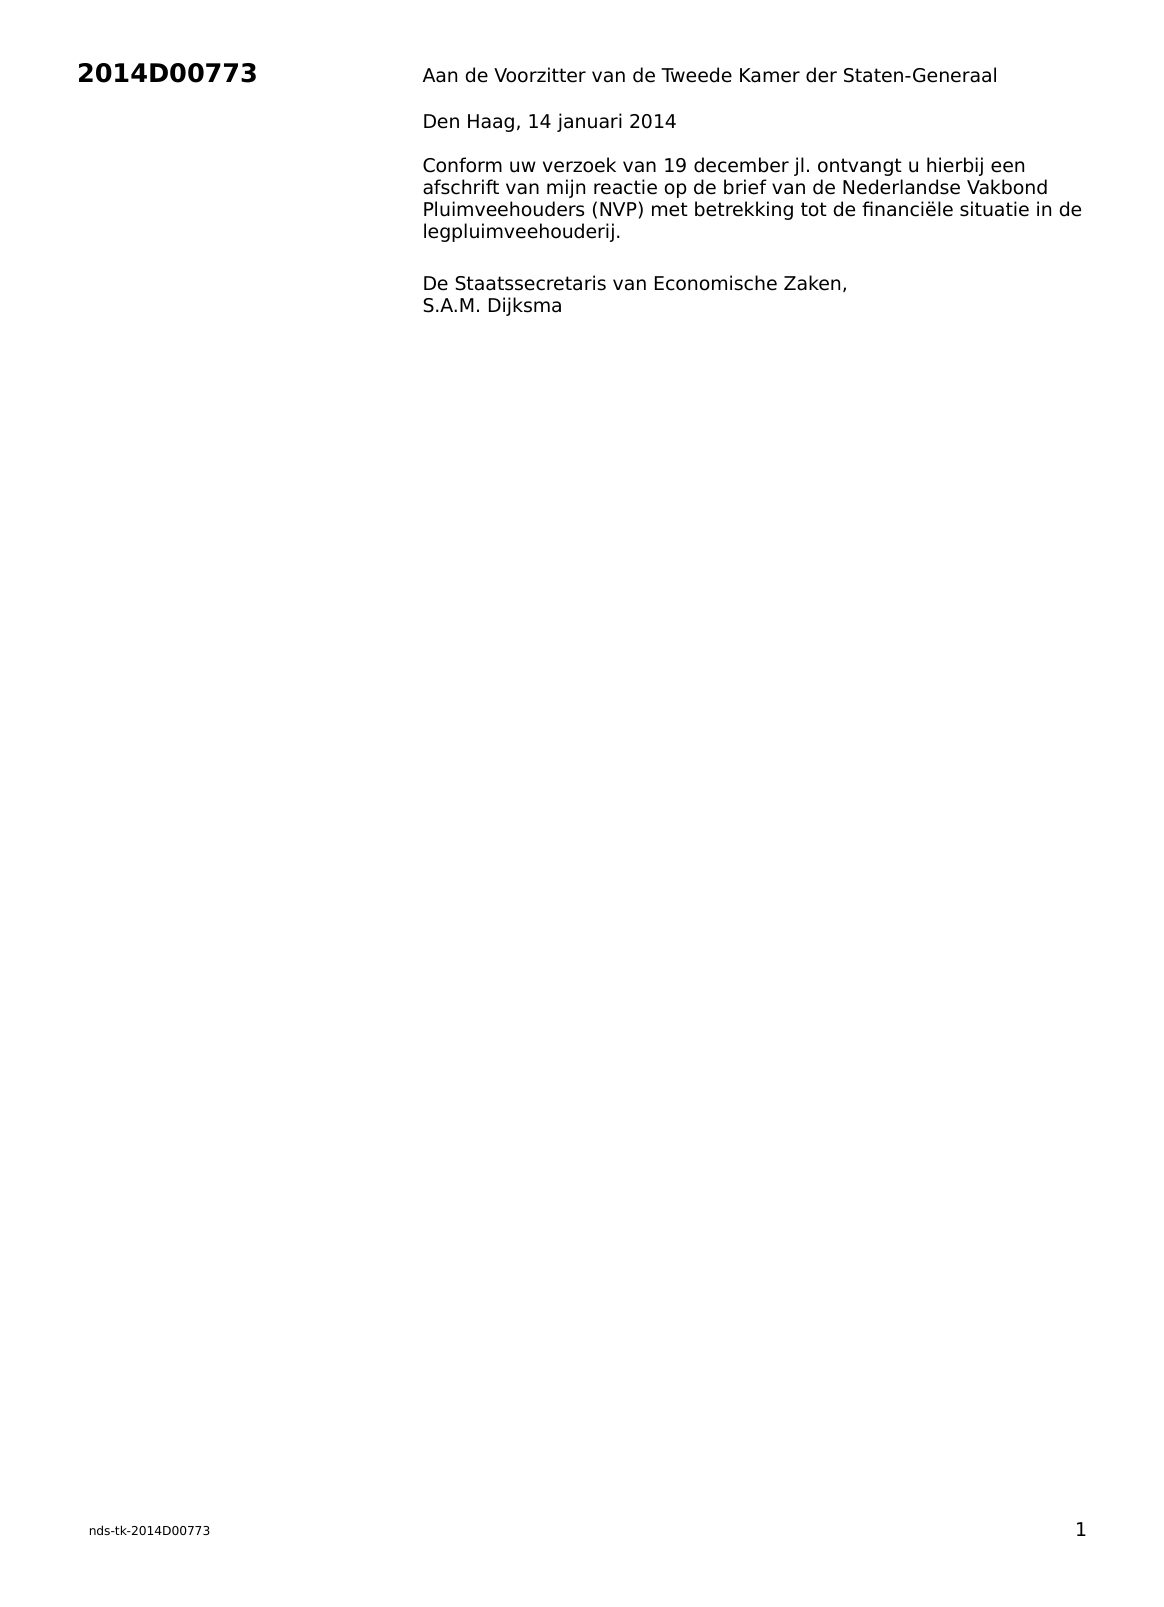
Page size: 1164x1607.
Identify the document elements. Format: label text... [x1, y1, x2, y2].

text 2014D00773 Aan de Voorzitter van de Tweede Kamer der Staten-Generaal [77, 59, 1087, 89]
text De Staatssecretaris van Economische Zaken, S.A.M. Dijksma [422, 273, 1087, 317]
text Den Haag, 14 januari 2014 [422, 111, 1087, 133]
text nds-tk-2014D00773 [88, 1524, 323, 1538]
text Conform uw verzoek van 19 december jl. ontvangt u hierbij een afschrift van mijn reactie op de brief van de Nederlandse Vakbond Pluimveehouders (NVP) met betrekking tot de financiële situatie in de legpluimveehouderij. [422, 155, 1087, 243]
